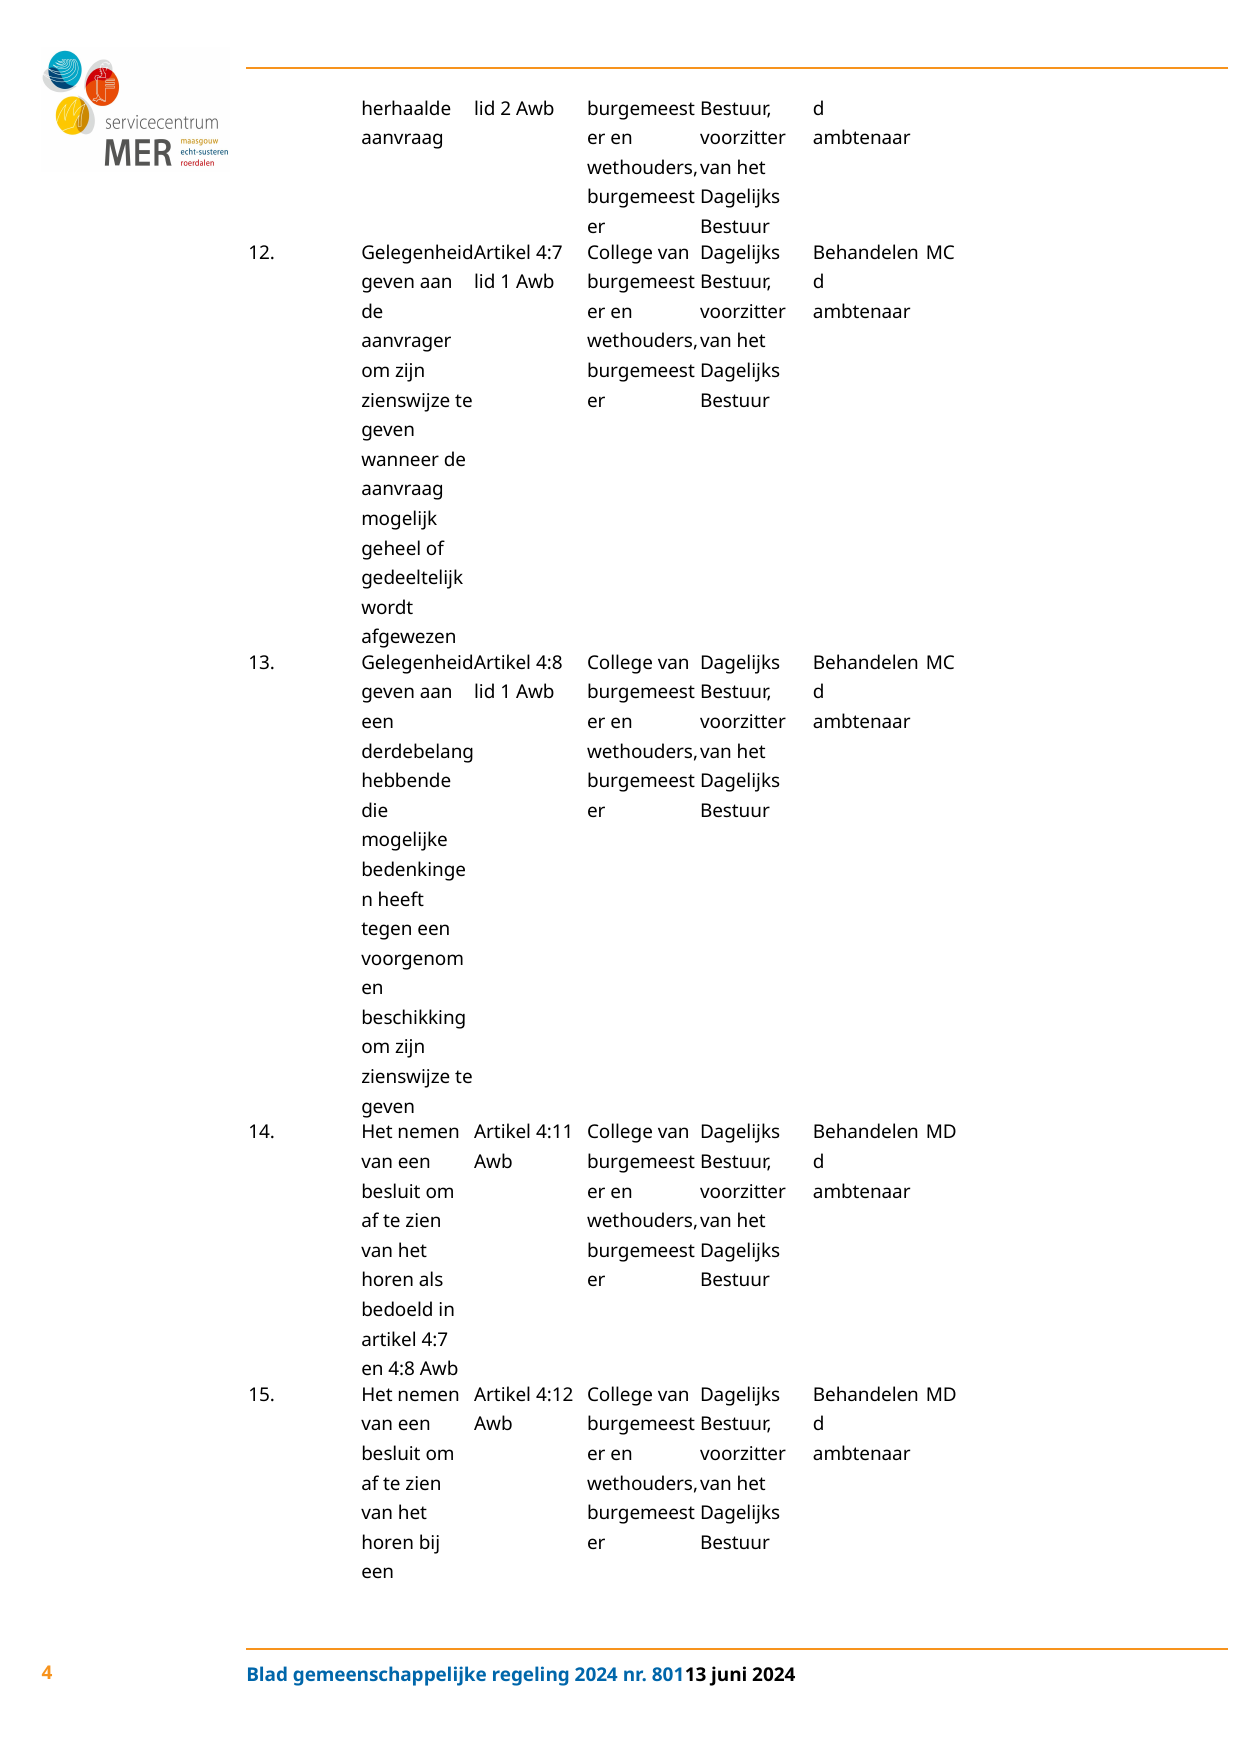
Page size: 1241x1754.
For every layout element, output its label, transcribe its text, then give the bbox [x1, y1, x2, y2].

table_cell Behandelend ambtenaar [813, 649, 926, 1119]
table_cell 13. [248, 649, 361, 1119]
table_cell MC [926, 239, 1038, 649]
table_cell Dagelijks Bestuur, voorzitter van het Dagelijks Bestuur [700, 1119, 813, 1381]
table_cell Gelegenheid geven aan de aanvrager om zijn zienswijze te geven wanneer de aanvraag mogelijk geheel of gedeeltelijk wordt afgewezen [361, 239, 474, 649]
table_cell burgemeester en wethouders, burgemeester [587, 95, 700, 239]
table_cell College van burgemeester en wethouders, burgemeester [587, 1381, 700, 1584]
table_cell Bestuur, voorzitter van het Dagelijks Bestuur [700, 95, 813, 239]
table_cell Dagelijks Bestuur, voorzitter van het Dagelijks Bestuur [700, 649, 813, 1119]
table_cell Artikel 4:12 Awb [474, 1381, 587, 1584]
table_cell [1039, 95, 1152, 239]
table_cell Dagelijks Bestuur, voorzitter van het Dagelijks Bestuur [700, 1381, 813, 1584]
table_cell College van burgemeester en wethouders, burgemeester [587, 239, 700, 649]
table_cell [926, 95, 1038, 239]
picture [41, 47, 231, 172]
table_cell College van burgemeester en wethouders, burgemeester [587, 1119, 700, 1381]
table_cell Behandelend ambtenaar [813, 1119, 926, 1381]
table_cell Het nemen van een besluit om af te zien van het horen als bedoeld in artikel 4:7 en 4:8 Awb [361, 1119, 474, 1381]
table_cell College van burgemeester en wethouders, burgemeester [587, 649, 700, 1119]
table_cell MD [926, 1119, 1038, 1381]
table_cell [1039, 1381, 1152, 1584]
table_cell herhaalde aanvraag [361, 95, 474, 239]
table_cell Artikel 4:11 Awb [474, 1119, 587, 1381]
table_cell Artikel 4:8 lid 1 Awb [474, 649, 587, 1119]
table_cell Gelegenheid geven aan een derdebelanghebbende die mogelijke bedenkingen heeft tegen een voorgenomen beschikking om zijn zienswijze te geven [361, 649, 474, 1119]
table_cell [1039, 239, 1152, 649]
table_cell 15. [248, 1381, 361, 1584]
table_cell 12. [248, 239, 361, 649]
table_cell Behandelend ambtenaar [813, 1381, 926, 1584]
table_cell Behandelend ambtenaar [813, 239, 926, 649]
table_cell lid 2 Awb [474, 95, 587, 239]
table_cell 14. [248, 1119, 361, 1381]
table_cell MD [926, 1381, 1038, 1584]
table_cell [248, 95, 361, 239]
table_cell d ambtenaar [813, 95, 926, 239]
table_cell Dagelijks Bestuur, voorzitter van het Dagelijks Bestuur [700, 239, 813, 649]
table_cell Het nemen van een besluit om af te zien van het horen bij een [361, 1381, 474, 1584]
table_cell [1039, 649, 1152, 1119]
table_cell Artikel 4:7 lid 1 Awb [474, 239, 587, 649]
table_cell MC [926, 649, 1038, 1119]
table_cell [1039, 1119, 1152, 1381]
